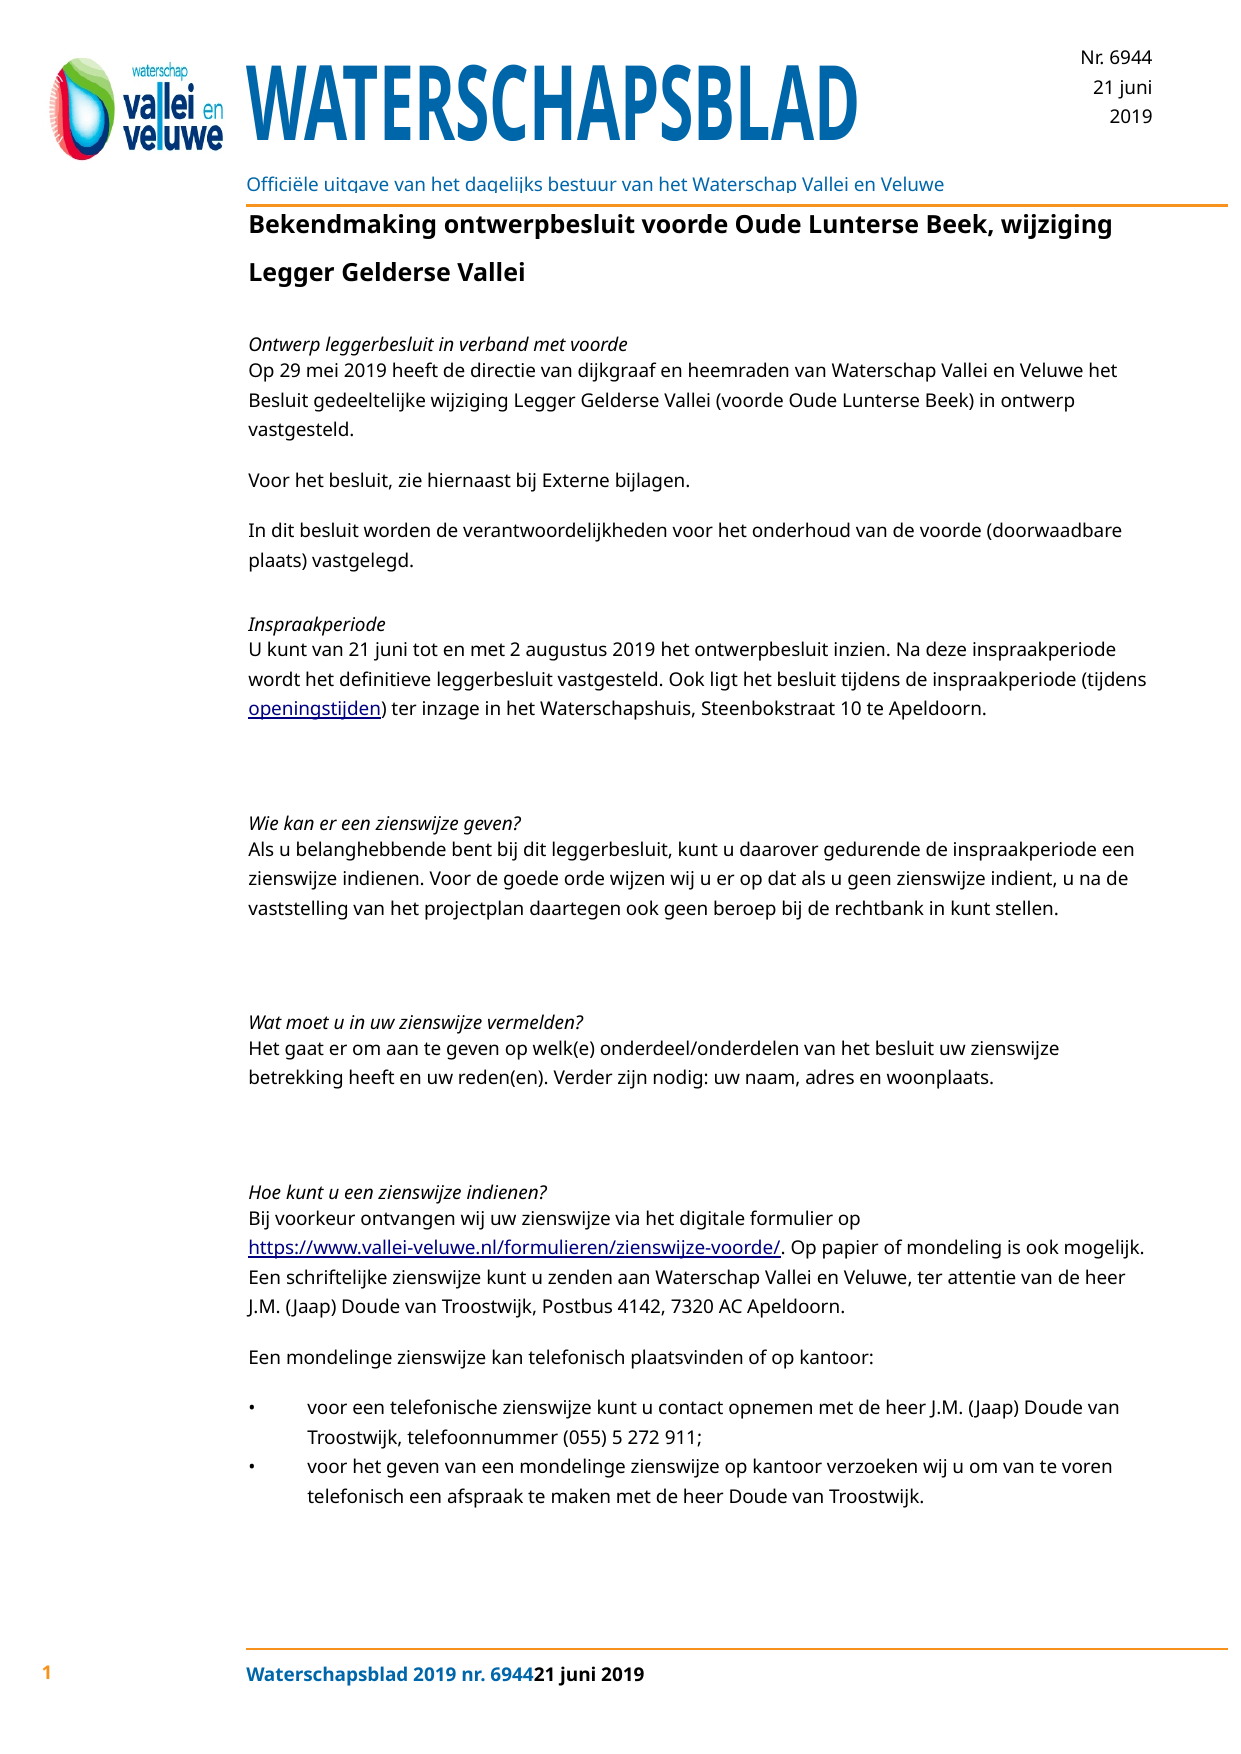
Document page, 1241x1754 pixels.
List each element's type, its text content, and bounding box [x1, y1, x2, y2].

text Bij voorkeur ontvangen wij uw zienswijze via het digitale formulier op https://www.vallei-veluwe.nl/formulieren/zienswijze-voorde/. Op papier of mondeling is ook mogelijk. Een schriftelijke zienswijze kunt u zenden aan Waterschap Vallei en Veluwe, ter attentie van de heer J.M. (Jaap) Doude van Troostwijk, Postbus 4142, 7320 AC Apeldoorn. [248, 1205, 1152, 1319]
text U kunt van 21 juni tot en met 2 augustus 2019 het ontwerpbesluit inzien. Na deze inspraakperiode wordt het definitieve leggerbesluit vastgesteld. Ook ligt het besluit tijdens de inspraakperiode (tijdens openingstijden) ter inzage in het Waterschapshuis, Steenbokstraat 10 te Apeldoorn. [248, 636, 1152, 721]
text Voor het besluit, zie hiernaast bij Externe bijlagen. [248, 467, 1152, 492]
text Hoe kunt u een zienswijze indienen? [248, 1179, 1152, 1205]
text Ontwerp leggerbesluit in verband met voorde [248, 331, 1152, 357]
text Een mondelinge zienswijze kan telefonisch plaatsvinden of op kantoor: [248, 1344, 1152, 1369]
text Wat moet u in uw zienswijze vermelden? [248, 1009, 1152, 1035]
text Wie kan er een zienswijze geven? [248, 810, 1152, 836]
text Als u belanghebbende bent bij dit leggerbesluit, kunt u daarover gedurende de inspraakperiode een zienswijze indienen. Voor de goede orde wijzen wij u er op dat als u geen zienswijze indient, u na de vaststelling van het projectplan daartegen ook geen beroep bij de rechtbank in kunt stellen. [248, 836, 1152, 921]
list voor een telefonische zienswijze kunt u contact opnemen met de heer J.M. (Jaap) Doude van Troostwijk, telefoonnummer (055) 5 272 911; [248, 1394, 1152, 1449]
text In dit besluit worden de verantwoordelijkheden voor het onderhoud van de voorde (doorwaadbare plaats) vastgelegd. [248, 517, 1152, 572]
text Op 29 mei 2019 heeft de directie van dijkgraaf en heemraden van Waterschap Vallei en Veluwe het Besluit gedeeltelijke wijziging Legger Gelderse Vallei (voorde Oude Lunterse Beek) in ontwerp vastgesteld. [248, 357, 1152, 442]
picture [41, 47, 231, 172]
list voor het geven van een mondelinge zienswijze op kantoor verzoeken wij u om van te voren telefonisch een afspraak te maken met de heer Doude van Troostwijk. [248, 1453, 1152, 1509]
text Inspraakperiode [248, 611, 1152, 636]
text Het gaat er om aan te geven op welk(e) onderdeel/onderdelen van het besluit uw zienswijze betrekking heeft en uw reden(en). Verder zijn nodig: uw naam, adres en woonplaats. [248, 1035, 1152, 1090]
text Bekendmaking ontwerpbesluit voorde Oude Lunterse Beek, wijziging Legger Gelderse Vallei [248, 207, 1152, 288]
